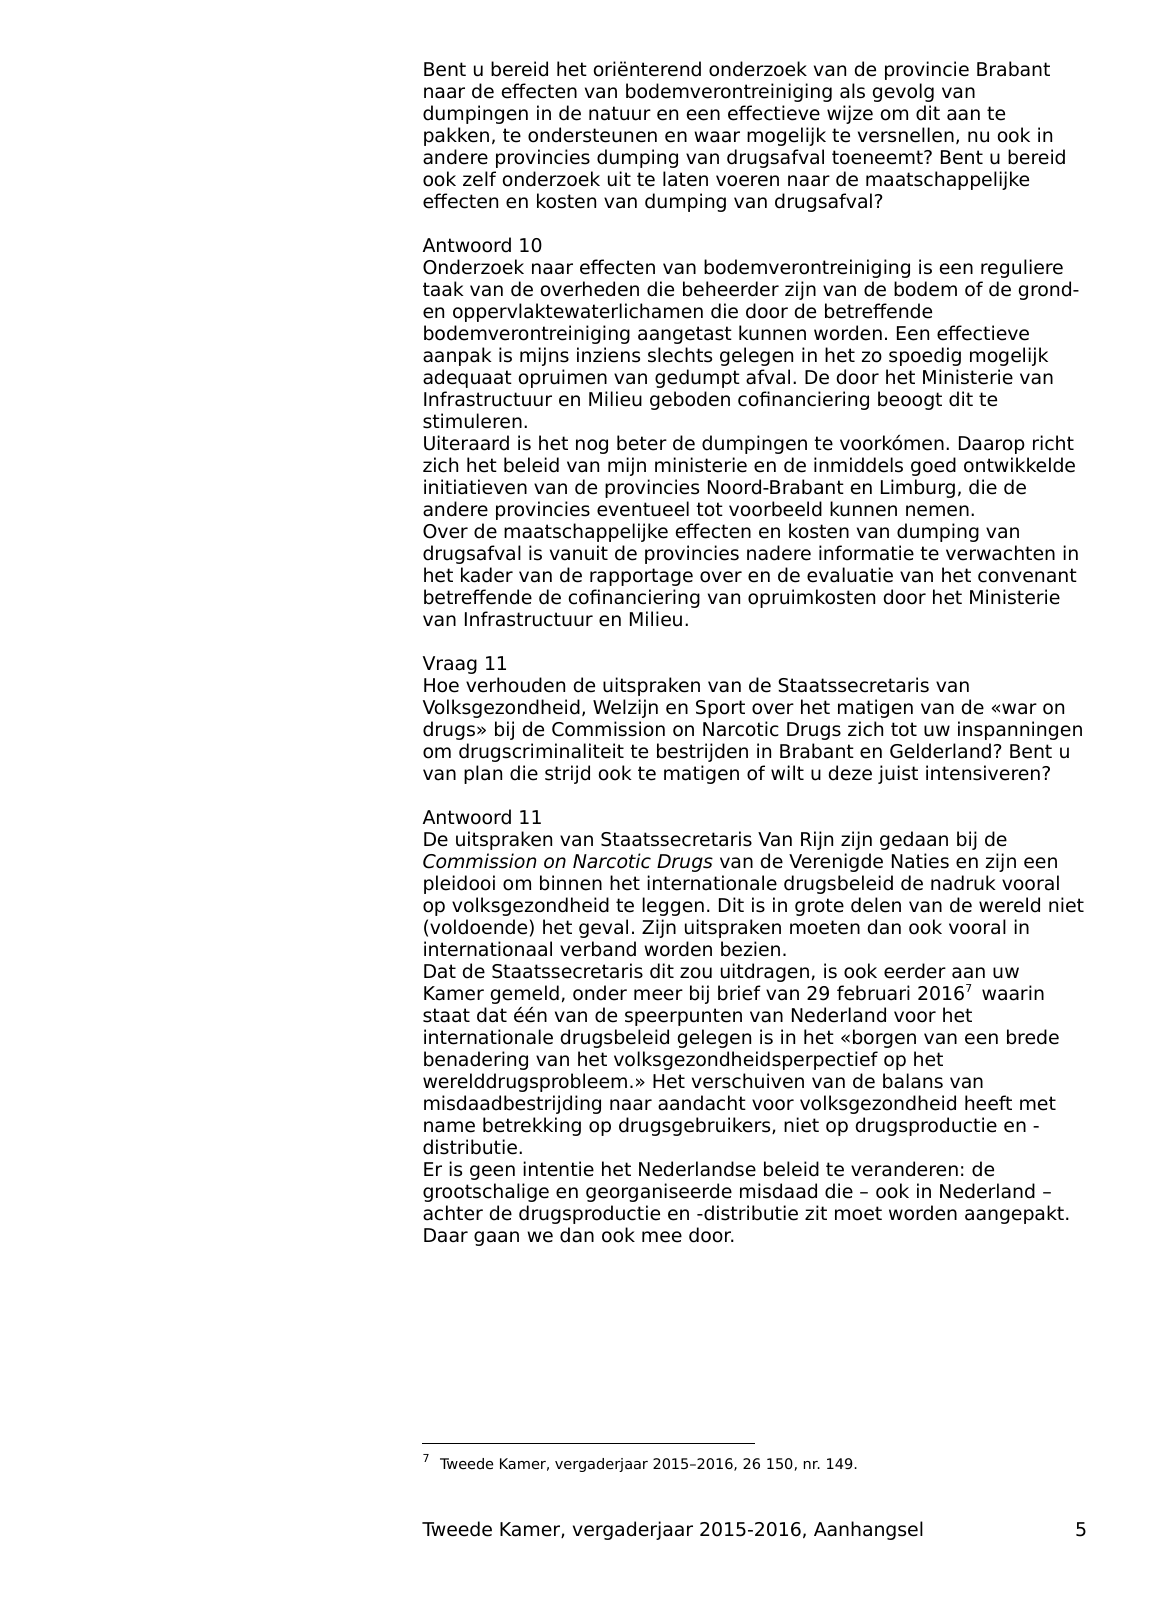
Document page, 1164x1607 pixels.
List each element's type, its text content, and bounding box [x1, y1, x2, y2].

text Dat de Staatssecretaris dit zou uitdragen, is ook eerder aan uw Kamer gemeld, onder meer bij brief van 29 februari 2016 waarin staat dat één van de speerpunten van Nederland voor het internationale drugsbeleid gelegen is in het «borgen van een brede benadering van het volksgezondheidsperpectief op het werelddrugsprobleem.» Het verschuiven van de balans van misdaadbestrijding naar aandacht voor volksgezondheid heeft met name betrekking op drugsgebruikers, niet op drugsproductie en -distributie. [422, 961, 1087, 1159]
text Antwoord 11 [422, 807, 1087, 829]
text Tweede Kamer, vergaderjaar 2015–2016, 26 150, nr. 149. [422, 1452, 1087, 1474]
text Vraag 11 [422, 653, 1087, 675]
text Bent u bereid het oriënterend onderzoek van de provincie Brabant naar de effecten van bodemverontreiniging als gevolg van dumpingen in de natuur en een effectieve wijze om dit aan te pakken, te ondersteunen en waar mogelijk te versnellen, nu ook in andere provincies dumping van drugsafval toeneemt? Bent u bereid ook zelf onderzoek uit te laten voeren naar de maatschappelijke effecten en kosten van dumping van drugsafval? [422, 59, 1087, 213]
text Uiteraard is het nog beter de dumpingen te voorkómen. Daarop richt zich het beleid van mijn ministerie en de inmiddels goed ontwikkelde initiatieven van de provincies Noord-Brabant en Limburg, die de andere provincies eventueel tot voorbeeld kunnen nemen. [422, 433, 1087, 521]
text Antwoord 10 [422, 235, 1087, 257]
text Hoe verhouden de uitspraken van de Staatssecretaris van Volksgezondheid, Welzijn en Sport over het matigen van de «war on drugs» bij de Commission on Narcotic Drugs zich tot uw inspanningen om drugscriminaliteit te bestrijden in Brabant en Gelderland? Bent u van plan die strijd ook te matigen of wilt u deze juist intensiveren? [422, 675, 1087, 785]
text Onderzoek naar effecten van bodemverontreiniging is een reguliere taak van de overheden die beheerder zijn van de bodem of de grond- en oppervlaktewaterlichamen die door de betreffende bodemverontreiniging aangetast kunnen worden. Een effectieve aanpak is mijns inziens slechts gelegen in het zo spoedig mogelijk adequaat opruimen van gedumpt afval. De door het Ministerie van Infrastructuur en Milieu geboden cofinanciering beoogt dit te stimuleren. [422, 257, 1087, 433]
text Over de maatschappelijke effecten en kosten van dumping van drugsafval is vanuit de provincies nadere informatie te verwachten in het kader van de rapportage over en de evaluatie van het convenant betreffende de cofinanciering van opruimkosten door het Ministerie van Infrastructuur en Milieu. [422, 521, 1087, 631]
text Er is geen intentie het Nederlandse beleid te veranderen: de grootschalige en georganiseerde misdaad die – ook in Nederland – achter de drugsproductie en -distributie zit moet worden aangepakt. Daar gaan we dan ook mee door. [422, 1159, 1087, 1247]
text De uitspraken van Staatssecretaris Van Rijn zijn gedaan bij de Commission on Narcotic Drugs van de Verenigde Naties en zijn een pleidooi om binnen het internationale drugsbeleid de nadruk vooral op volksgezondheid te leggen. Dit is in grote delen van de wereld niet (voldoende) het geval. Zijn uitspraken moeten dan ook vooral in internationaal verband worden bezien. [422, 829, 1087, 961]
